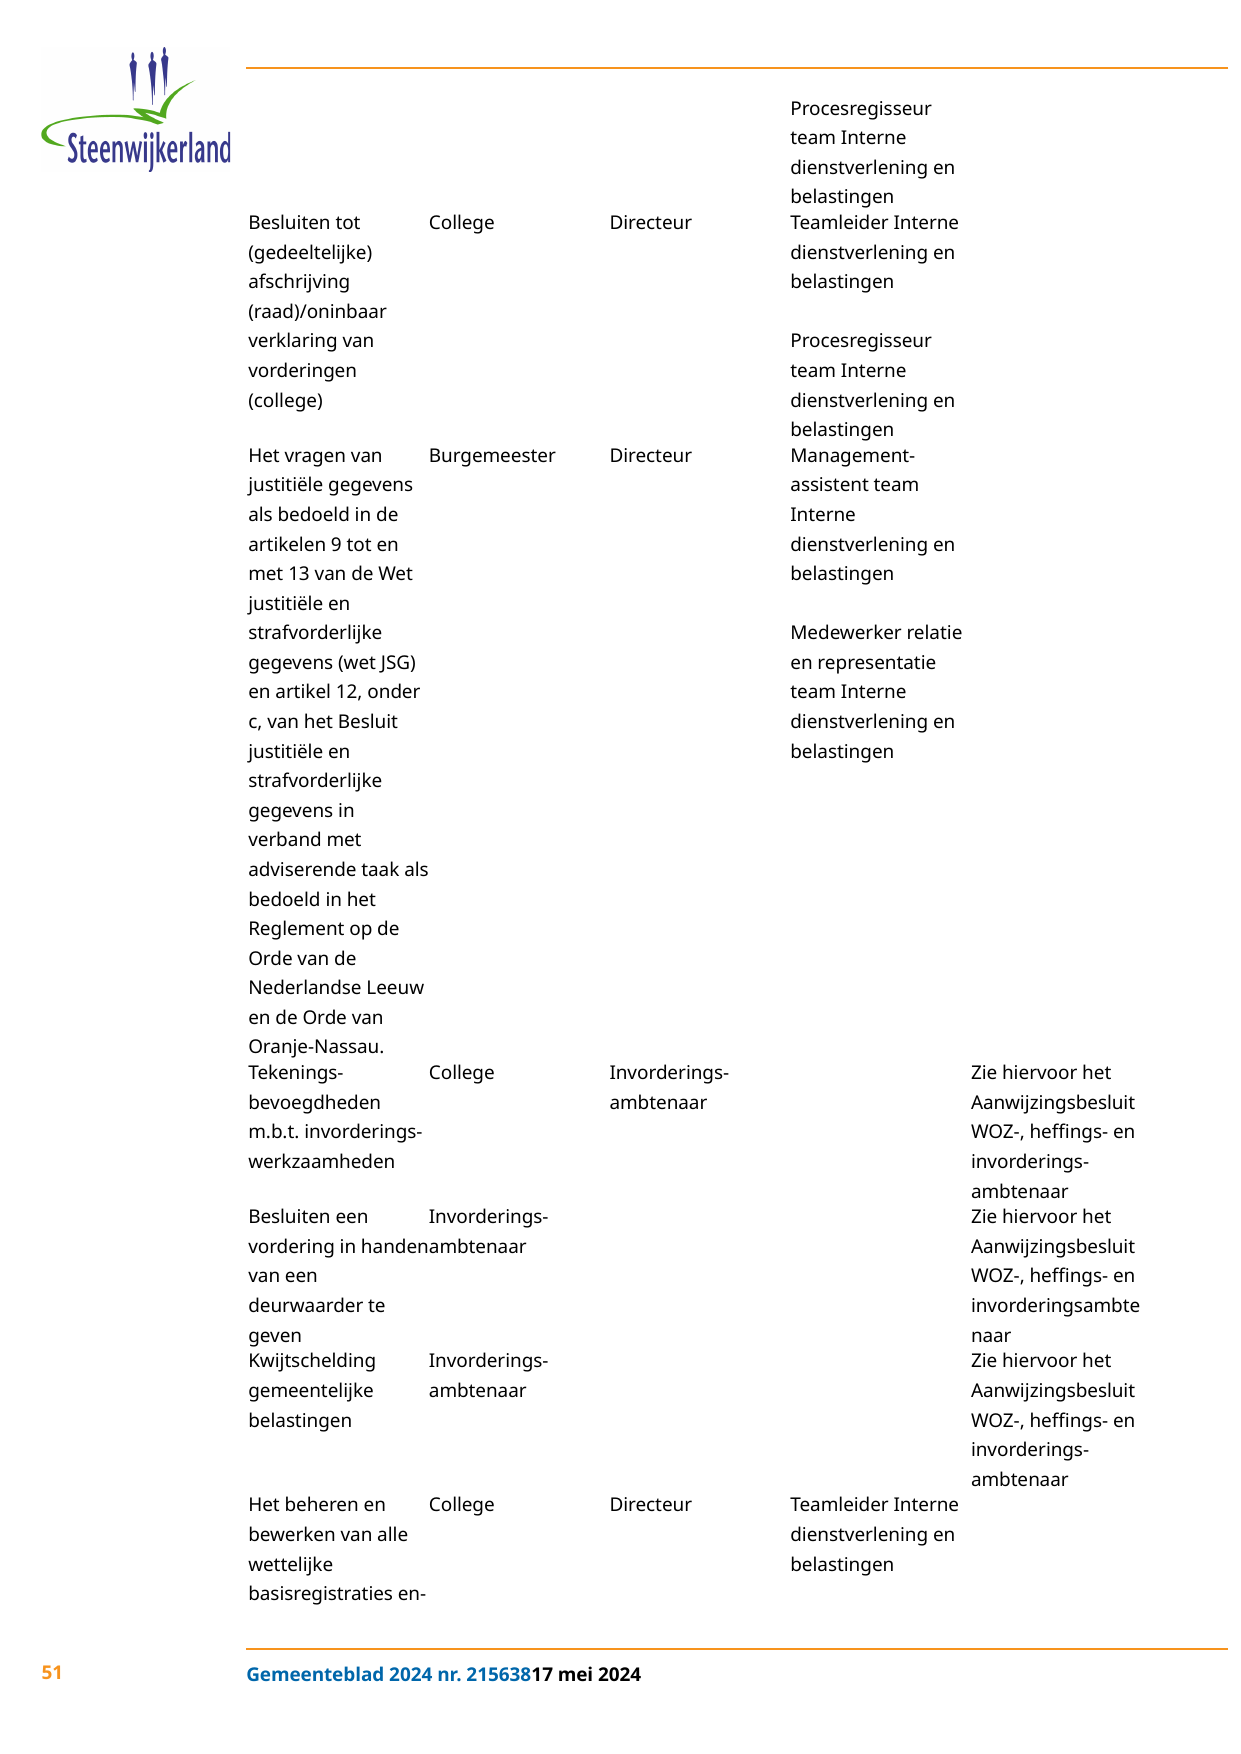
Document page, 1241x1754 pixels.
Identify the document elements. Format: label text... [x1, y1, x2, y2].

table_cell [609, 1348, 790, 1492]
table_cell Burgemeester [429, 442, 609, 1059]
table_cell Besluiten tot (gedeeltelijke) afschrijving (raad)/oninbaar verklaring van vorderingen (college) [248, 209, 429, 442]
table_cell Zie hiervoor het Aanwijzingsbesluit WOZ-, heffings- en invorderingsambtenaar [971, 1204, 1152, 1348]
table_cell College [429, 1060, 609, 1203]
table_cell Zie hiervoor het Aanwijzingsbesluit WOZ-, heffings- en invorderings-ambtenaar [971, 1348, 1152, 1492]
picture [41, 47, 231, 172]
table_cell Invorderings-ambtenaar [429, 1348, 609, 1492]
table_cell Kwijtschelding gemeentelijke belastingen [248, 1348, 429, 1492]
table_cell Teamleider Interne dienstverlening en belastingen Procesregisseur team Interne dienstverlening en belastingen [790, 209, 971, 442]
table_cell Procesregisseur team Interne dienstverlening en belastingen [790, 95, 971, 209]
table_cell [971, 1492, 1152, 1606]
table_cell [429, 95, 609, 209]
table_cell College [429, 1492, 609, 1606]
table_cell [790, 1060, 971, 1203]
table_cell Teamleider Interne dienstverlening en belastingen [790, 1492, 971, 1606]
table_cell College [429, 209, 609, 442]
table_cell Zie hiervoor het Aanwijzingsbesluit WOZ-, heffings- en invorderings-ambtenaar [971, 1060, 1152, 1203]
table_cell [971, 442, 1152, 1059]
table_cell Directeur [609, 1492, 790, 1606]
table_cell [971, 95, 1152, 209]
table_cell Invorderings-ambtenaar [429, 1204, 609, 1348]
table_cell Invorderings-ambtenaar [609, 1060, 790, 1203]
table_cell [248, 95, 429, 209]
table_cell Besluiten een vordering in handen van een deurwaarder te geven [248, 1204, 429, 1348]
table_cell [971, 209, 1152, 442]
table_cell [790, 1348, 971, 1492]
table_cell [790, 1204, 971, 1348]
table_cell Het vragen van justitiële gegevens als bedoeld in de artikelen 9 tot en met 13 van de Wet justitiële en strafvorderlijke gegevens (wet JSG) en artikel 12, onder c, van het Besluit justitiële en strafvorderlijke gegevens in verband met adviserende taak als bedoeld in het Reglement op de Orde van de Nederlandse Leeuw en de Orde van Oranje-Nassau. [248, 442, 429, 1059]
table_cell Management-assistent team Interne dienstverlening en belastingen Medewerker relatie en representatie team Interne dienstverlening en belastingen [790, 442, 971, 1059]
table_cell Tekenings-bevoegdheden m.b.t. invorderings-werkzaamheden [248, 1060, 429, 1203]
table_cell [609, 1204, 790, 1348]
table_cell Het beheren en bewerken van alle wettelijke basisregistraties en- [248, 1492, 429, 1606]
table_cell Directeur [609, 209, 790, 442]
table_cell [609, 95, 790, 209]
table_cell Directeur [609, 442, 790, 1059]
